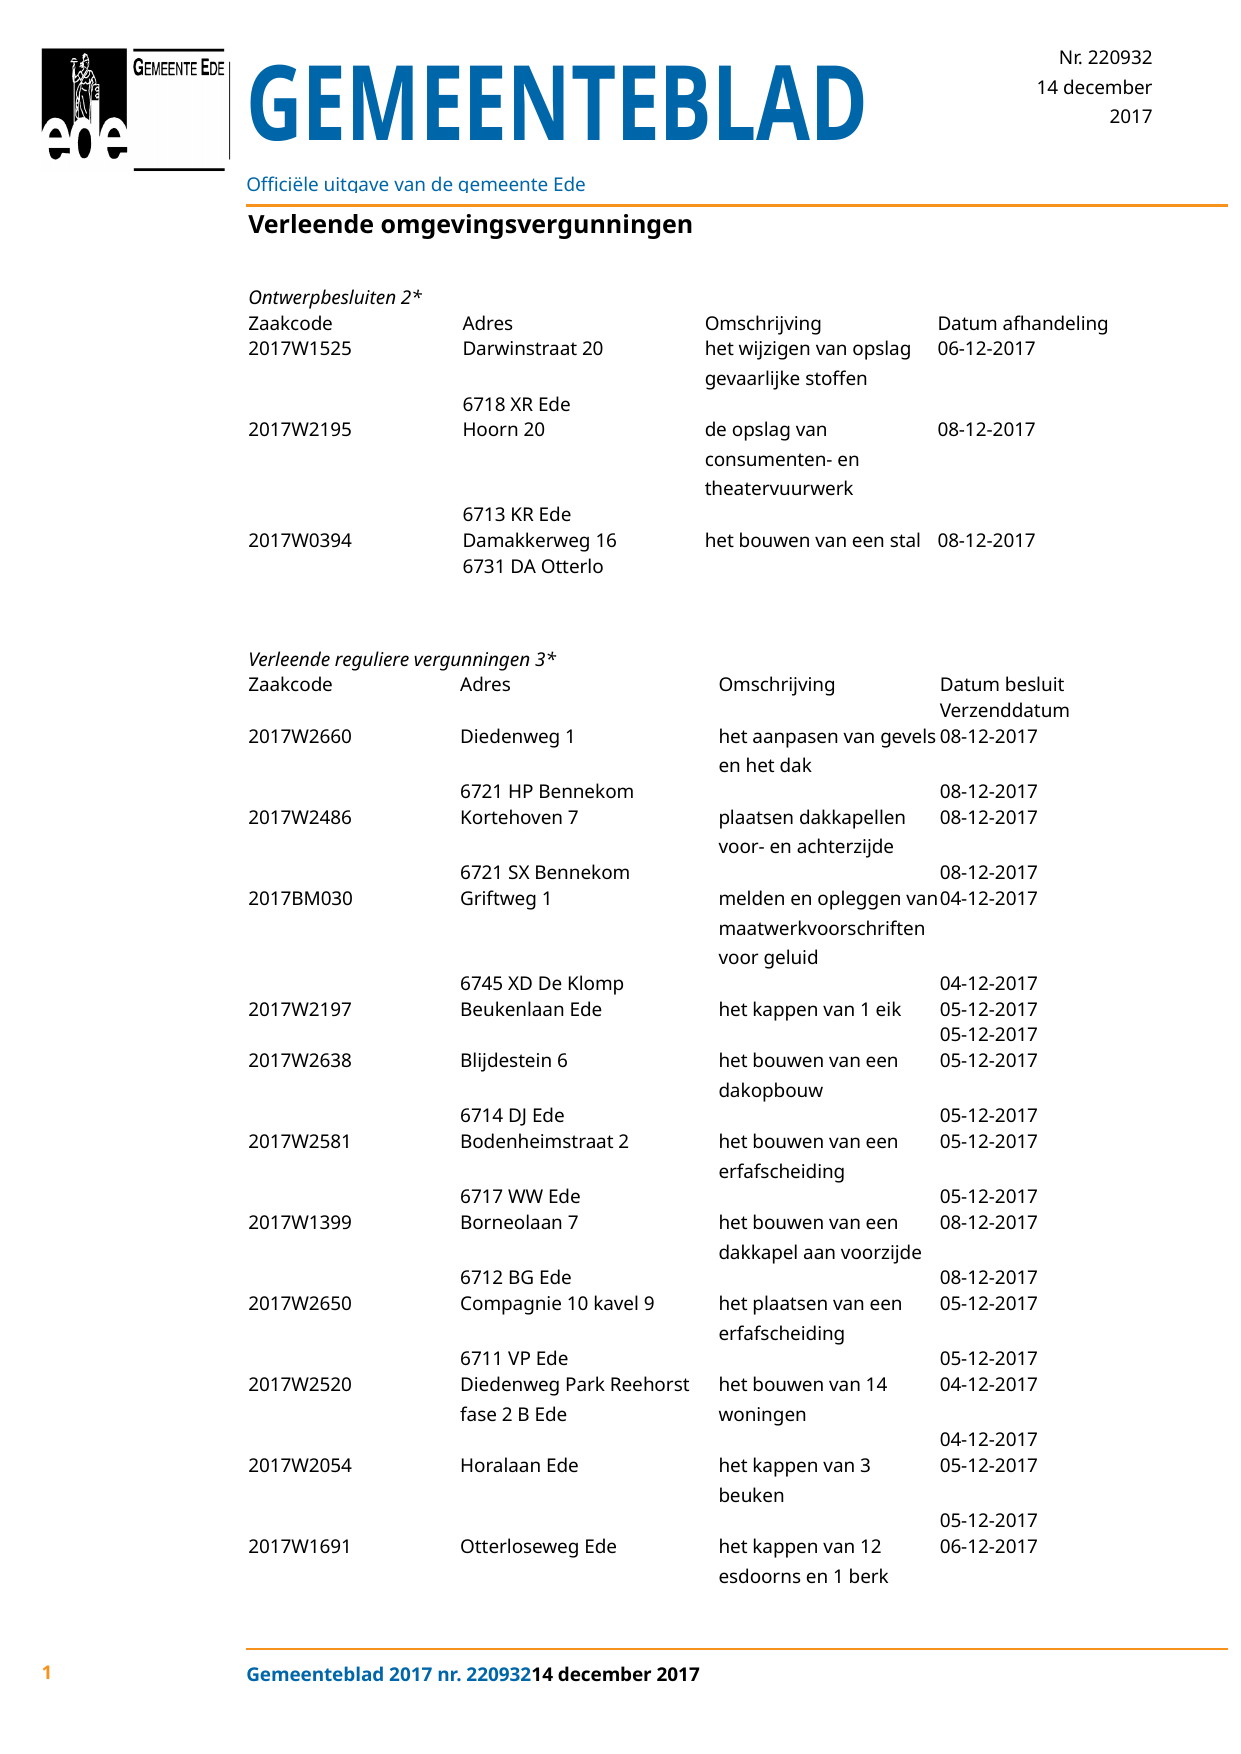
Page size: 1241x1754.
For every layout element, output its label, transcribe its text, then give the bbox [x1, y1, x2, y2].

table_cell [248, 1184, 460, 1209]
table_cell 2017W2520 [248, 1371, 460, 1427]
table_header Zaakcode [248, 310, 462, 335]
table_cell 05-12-2017 [940, 1047, 1152, 1102]
table_cell het kappen van 3 beuken [718, 1453, 939, 1508]
table_cell Horalaan Ede [460, 1453, 718, 1508]
table_cell het bouwen van 14 woningen [718, 1371, 939, 1427]
table_cell 2017W1399 [248, 1209, 460, 1264]
table_cell 6713 KR Ede [462, 501, 704, 527]
table_cell 05-12-2017 [940, 1021, 1152, 1047]
table_cell 05-12-2017 [940, 1103, 1152, 1128]
table_cell 6731 DA Otterlo [462, 553, 704, 578]
table_cell [460, 1021, 718, 1047]
table_cell 2017W2581 [248, 1128, 460, 1183]
table_cell 2017W1691 [248, 1534, 460, 1589]
table_cell [248, 501, 462, 527]
table_cell 2017W2486 [248, 804, 460, 859]
table_cell Bodenheimstraat 2 [460, 1128, 718, 1183]
table_cell 05-12-2017 [940, 1128, 1152, 1183]
table_cell Damakkerweg 16 [462, 527, 704, 553]
table_cell [718, 778, 939, 804]
table_header Datum afhandeling [937, 310, 1152, 335]
table_cell Hoorn 20 [462, 416, 704, 501]
table_cell [705, 391, 937, 416]
table_cell [937, 501, 1152, 527]
table_cell 6745 XD De Klomp [460, 970, 718, 996]
table_cell 2017W2197 [248, 996, 460, 1021]
table_cell 04-12-2017 [940, 1371, 1152, 1427]
table_cell [718, 1021, 939, 1047]
table_cell [705, 553, 937, 578]
table_cell het plaatsen van een erfafscheiding [718, 1290, 939, 1346]
table_cell plaatsen dakkapellen voor- en achterzijde [718, 804, 939, 859]
table_cell het bouwen van een dakopbouw [718, 1047, 939, 1102]
table_cell [248, 697, 460, 723]
table_cell 08-12-2017 [940, 1209, 1152, 1264]
table_cell [248, 1265, 460, 1290]
table_cell [248, 970, 460, 996]
table_cell Darwinstraat 20 [462, 335, 704, 391]
table_cell 08-12-2017 [940, 778, 1152, 804]
table_cell 6721 HP Bennekom [460, 778, 718, 804]
table_cell 6717 WW Ede [460, 1184, 718, 1209]
table_cell 05-12-2017 [940, 1290, 1152, 1346]
table_cell [248, 1103, 460, 1128]
table_cell 08-12-2017 [940, 1265, 1152, 1290]
table_cell 04-12-2017 [940, 1427, 1152, 1452]
table_cell [718, 1265, 939, 1290]
table_cell het bouwen van een dakkapel aan voorzijde [718, 1209, 939, 1264]
text Verleende reguliere vergunningen 3* [248, 646, 1152, 671]
table_cell 08-12-2017 [940, 804, 1152, 859]
table_cell 05-12-2017 [940, 1508, 1152, 1533]
table_cell [718, 1346, 939, 1371]
table_cell [718, 1184, 939, 1209]
table_cell [460, 1427, 718, 1452]
table_cell Griftweg 1 [460, 885, 718, 970]
table_header Zaakcode [248, 672, 460, 697]
table_header Datum besluit [940, 672, 1152, 697]
table_cell 2017BM030 [248, 885, 460, 970]
table_cell 08-12-2017 [940, 859, 1152, 885]
table_cell 6714 DJ Ede [460, 1103, 718, 1128]
table_header Omschrijving [718, 672, 939, 697]
table_cell 6721 SX Bennekom [460, 859, 718, 885]
table_cell 2017W2054 [248, 1453, 460, 1508]
table_cell het aanpasen van gevels en het dak [718, 723, 939, 778]
table_cell 08-12-2017 [937, 527, 1152, 553]
table_cell 05-12-2017 [940, 996, 1152, 1021]
table_cell 2017W2660 [248, 723, 460, 778]
table_cell het kappen van 1 eik [718, 996, 939, 1021]
picture [41, 47, 231, 172]
table_cell Diedenweg Park Reehorst fase 2 B Ede [460, 1371, 718, 1427]
table_cell [460, 1508, 718, 1533]
table_cell Diedenweg 1 [460, 723, 718, 778]
table_cell 08-12-2017 [940, 723, 1152, 778]
table_cell het kappen van 12 esdoorns en 1 berk [718, 1534, 939, 1589]
table_cell [248, 778, 460, 804]
table_cell 2017W0394 [248, 527, 462, 553]
table_cell 2017W2638 [248, 1047, 460, 1102]
table_cell de opslag van consumenten- en theatervuurwerk [705, 416, 937, 501]
table_cell 05-12-2017 [940, 1453, 1152, 1508]
table_header Adres [460, 672, 718, 697]
table_cell Blijdestein 6 [460, 1047, 718, 1102]
table_cell melden en opleggen van maatwerkvoorschriften voor geluid [718, 885, 939, 970]
table_header Adres [462, 310, 704, 335]
text Verleende omgevingsvergunningen [248, 207, 1152, 241]
table_cell [248, 1021, 460, 1047]
table_cell 08-12-2017 [937, 416, 1152, 501]
table_cell het bouwen van een erfafscheiding [718, 1128, 939, 1183]
table_cell het bouwen van een stal [705, 527, 937, 553]
table_cell het wijzigen van opslag gevaarlijke stoffen [705, 335, 937, 391]
table_cell Otterloseweg Ede [460, 1534, 718, 1589]
table_cell [248, 1427, 460, 1452]
table_cell 2017W1525 [248, 335, 462, 391]
table_cell Kortehoven 7 [460, 804, 718, 859]
table_cell Beukenlaan Ede [460, 996, 718, 1021]
table_cell [248, 859, 460, 885]
table_cell 06-12-2017 [937, 335, 1152, 391]
table_cell [248, 1508, 460, 1533]
table_cell [248, 391, 462, 416]
table_cell 6712 BG Ede [460, 1265, 718, 1290]
table_cell [937, 391, 1152, 416]
table_cell [718, 1508, 939, 1533]
table_cell [718, 697, 939, 723]
table_cell Compagnie 10 kavel 9 [460, 1290, 718, 1346]
table_cell 05-12-2017 [940, 1346, 1152, 1371]
table_cell 2017W2650 [248, 1290, 460, 1346]
table_cell Borneolaan 7 [460, 1209, 718, 1264]
table_cell [460, 697, 718, 723]
text Ontwerpbesluiten 2* [248, 284, 1152, 309]
table_header Omschrijving [705, 310, 937, 335]
table_cell [705, 501, 937, 527]
table_cell 04-12-2017 [940, 885, 1152, 970]
table_cell [248, 553, 462, 578]
table_cell [718, 1427, 939, 1452]
table_cell 6711 VP Ede [460, 1346, 718, 1371]
table_cell 6718 XR Ede [462, 391, 704, 416]
table_cell 2017W2195 [248, 416, 462, 501]
table_cell 04-12-2017 [940, 970, 1152, 996]
table_cell [718, 859, 939, 885]
table_cell 06-12-2017 [940, 1534, 1152, 1589]
table_cell [718, 1103, 939, 1128]
table_cell 05-12-2017 [940, 1184, 1152, 1209]
table_cell [937, 553, 1152, 578]
table_cell [248, 1346, 460, 1371]
table_cell [718, 970, 939, 996]
table_cell Verzenddatum [940, 697, 1152, 723]
